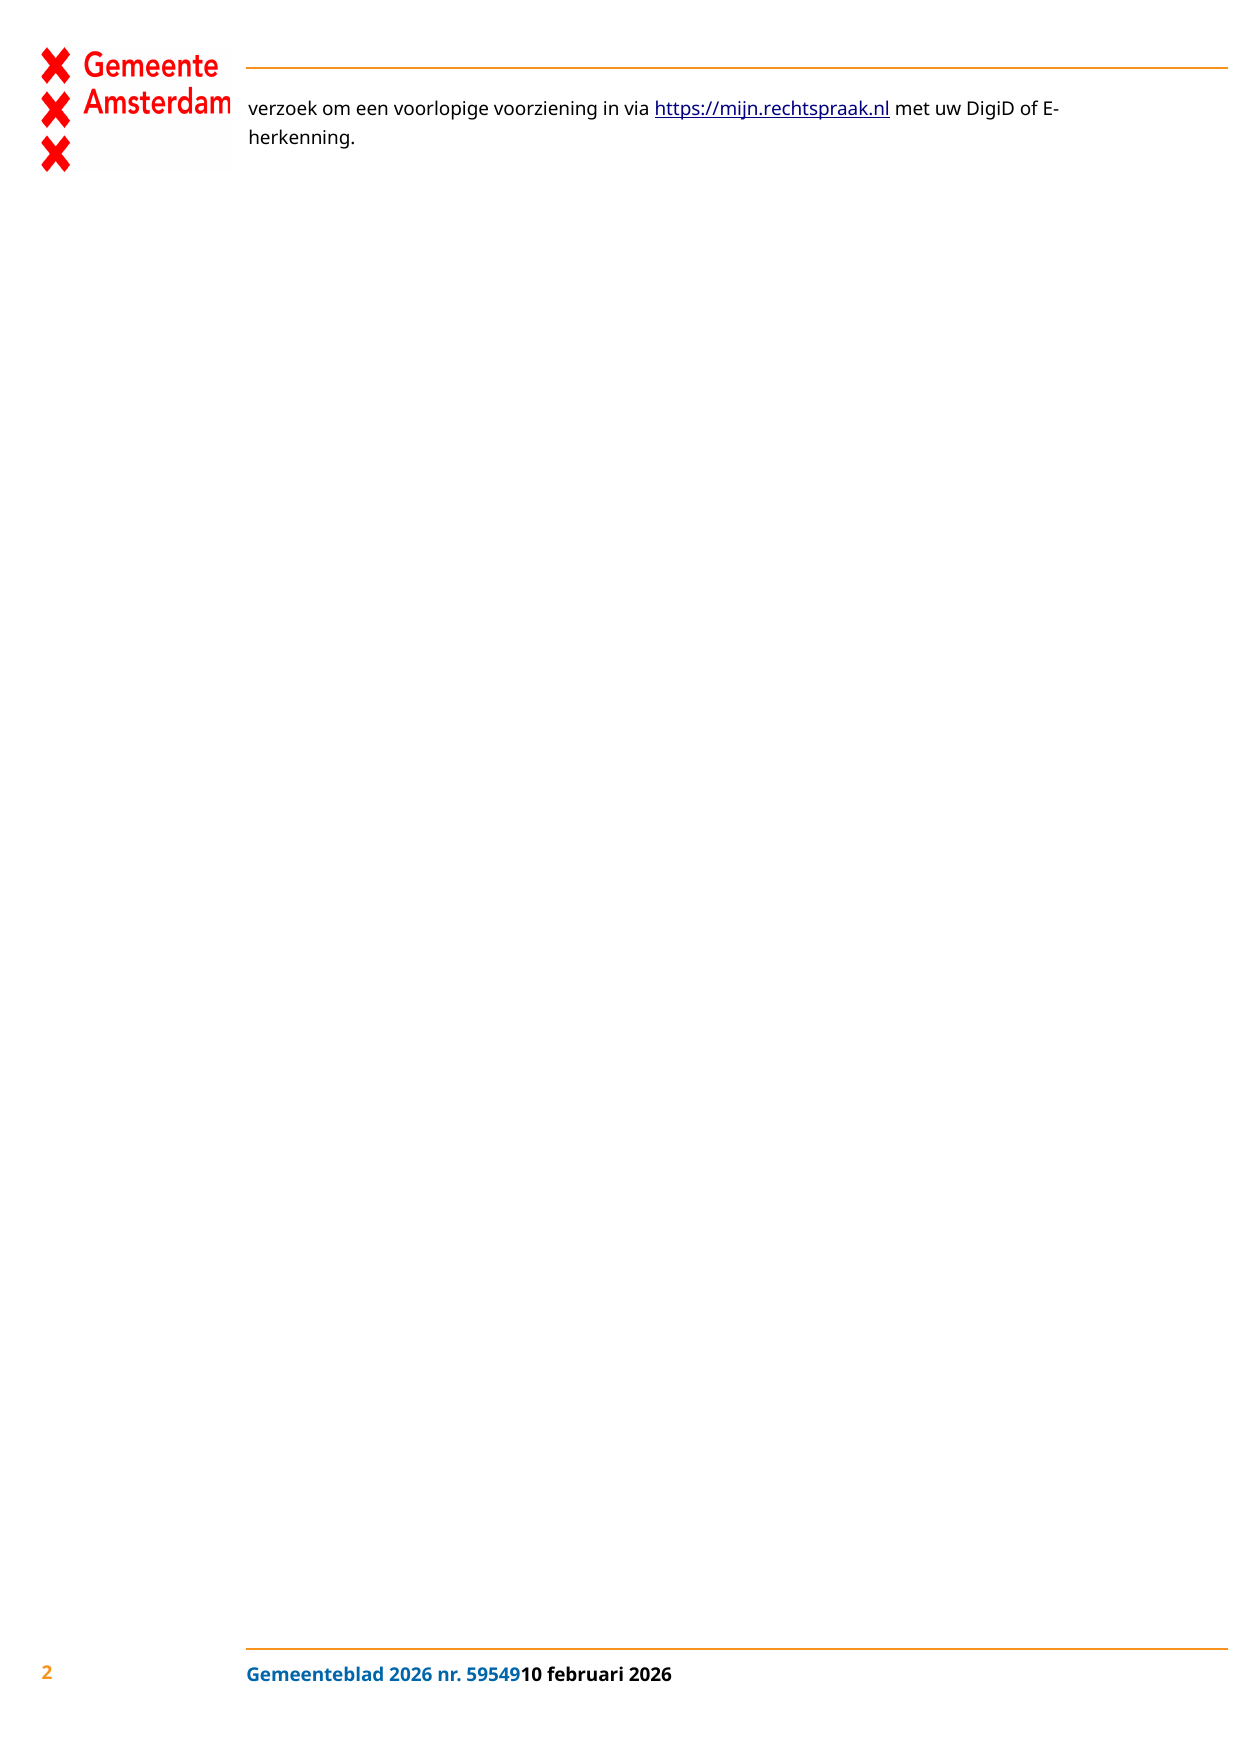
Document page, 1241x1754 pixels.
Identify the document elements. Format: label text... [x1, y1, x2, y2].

picture [41, 47, 231, 172]
text verzoek om een voorlopige voorziening in via https://mijn.rechtspraak.nl met uw DigiD of E-herkenning. [248, 95, 1152, 150]
